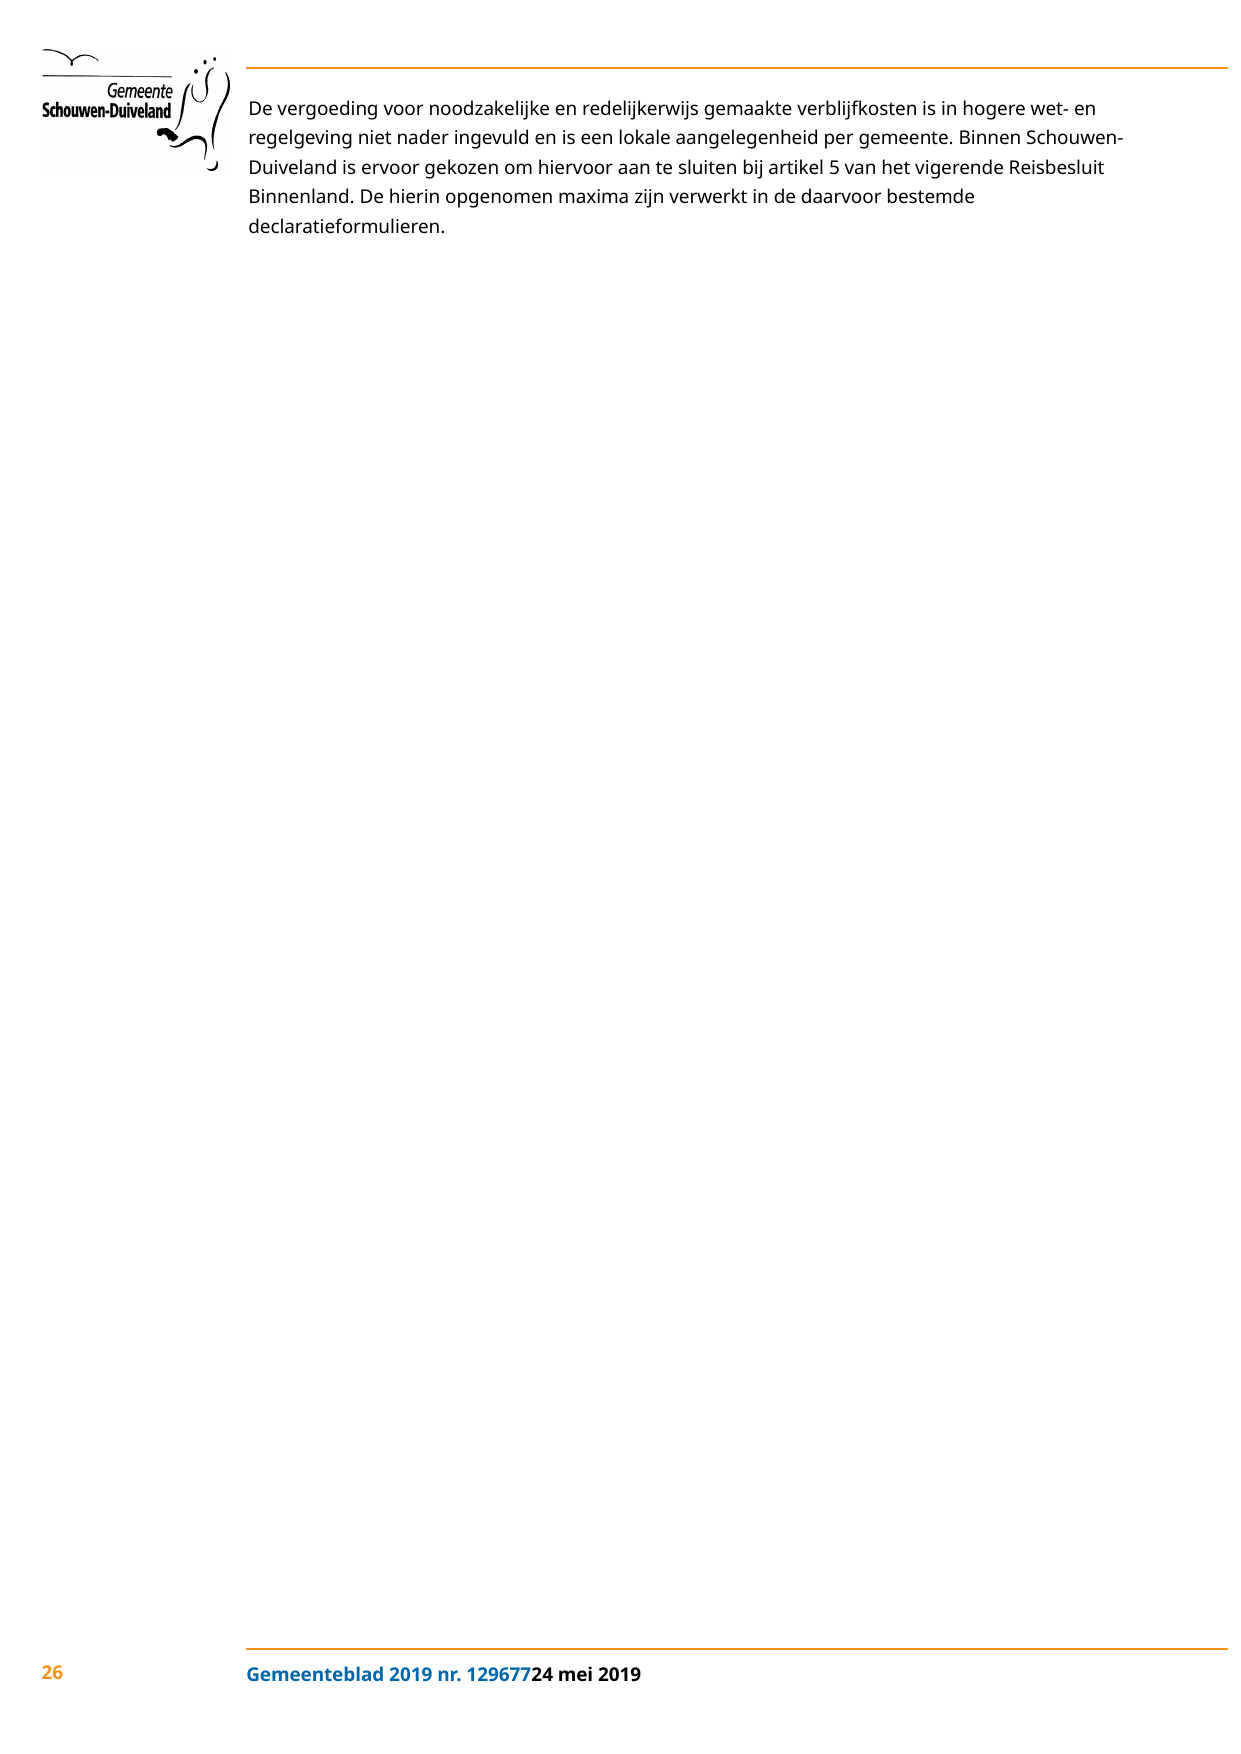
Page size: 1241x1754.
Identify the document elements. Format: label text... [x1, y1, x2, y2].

picture [41, 47, 231, 172]
text De vergoeding voor noodzakelijke en redelijkerwijs gemaakte verblijfkosten is in hogere wet- en regelgeving niet nader ingevuld en is een lokale aangelegenheid per gemeente. Binnen Schouwen-Duiveland is ervoor gekozen om hiervoor aan te sluiten bij artikel 5 van het vigerende Reisbesluit Binnenland. De hierin opgenomen maxima zijn verwerkt in de daarvoor bestemde declaratieformulieren. [248, 95, 1152, 239]
